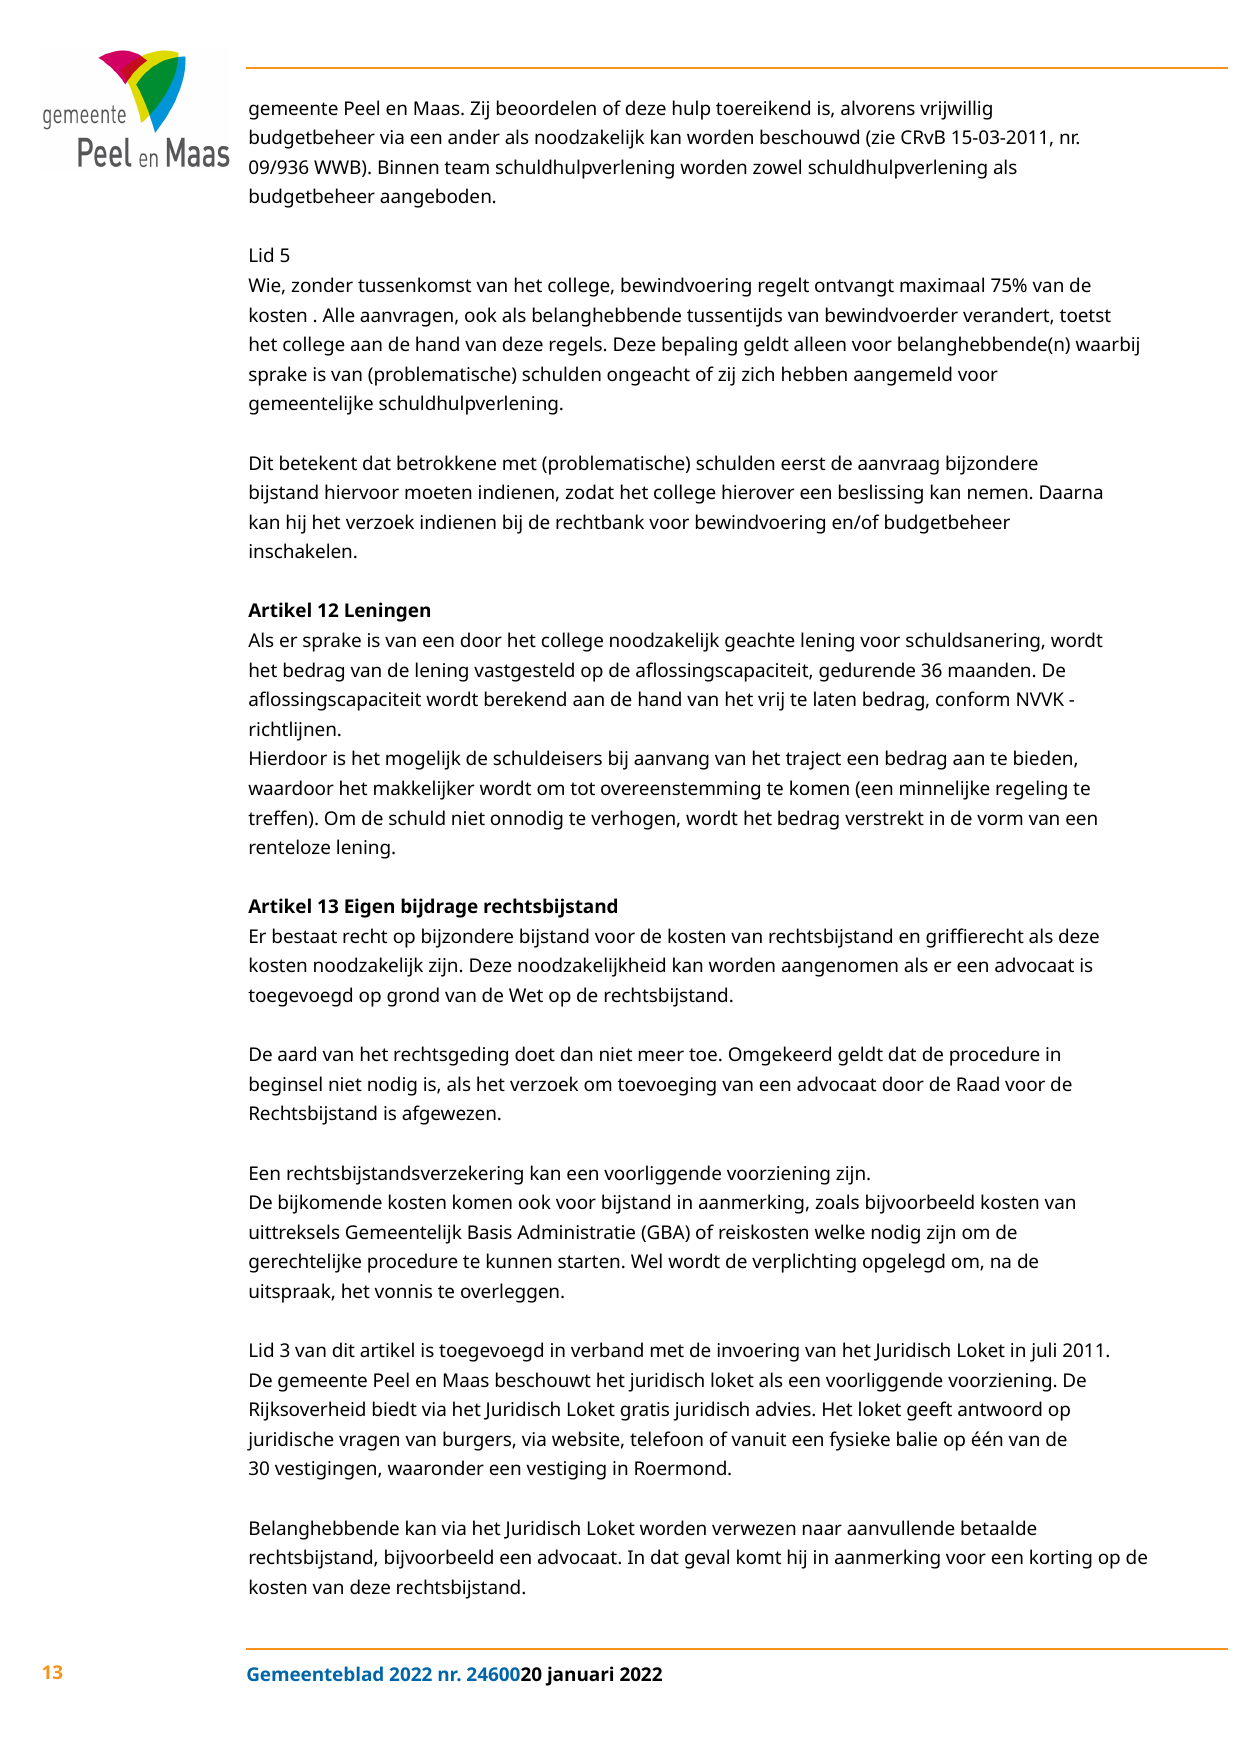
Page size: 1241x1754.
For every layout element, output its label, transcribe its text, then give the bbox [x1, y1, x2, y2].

text Een rechtsbijstandsverzekering kan een voorliggende voorziening zijn. [248, 1160, 1152, 1186]
text Belanghebbende kan via het Juridisch Loket worden verwezen naar aanvullende betaalde rechtsbijstand, bijvoorbeeld een advocaat. In dat geval komt hij in aanmerking voor een korting op de kosten van deze rechtsbijstand. [248, 1515, 1152, 1600]
text Hierdoor is het mogelijk de schuldeisers bij aanvang van het traject een bedrag aan te bieden, [248, 746, 1152, 771]
text richtlijnen. [248, 716, 1152, 742]
text De aard van het rechtsgeding doet dan niet meer toe. Omgekeerd geldt dat de procedure in [248, 1041, 1152, 1067]
text het bedrag van de lening vastgesteld op de aflossingscapaciteit, gedurende 36 maanden. De [248, 657, 1152, 683]
text Artikel 13 Eigen bijdrage rechtsbijstand [248, 893, 1152, 919]
text kosten noodzakelijk zijn. Deze noodzakelijkheid kan worden aangenomen als er een advocaat is [248, 953, 1152, 978]
text uitspraak, het vonnis te overleggen. [248, 1278, 1152, 1304]
text gerechtelijke procedure te kunnen starten. Wel wordt de verplichting opgelegd om, na de [248, 1248, 1152, 1274]
picture [41, 47, 231, 172]
text 09/936 WWB). Binnen team schuldhulpverlening worden zowel schuldhulpverlening als [248, 154, 1152, 180]
text beginsel niet nodig is, als het verzoek om toevoeging van een advocaat door de Raad voor de [248, 1071, 1152, 1097]
text Er bestaat recht op bijzondere bijstand voor de kosten van rechtsbijstand en griffierecht als deze [248, 923, 1152, 949]
text gemeente Peel en Maas. Zij beoordelen of deze hulp toereikend is, alvorens vrijwillig [248, 95, 1152, 121]
text Artikel 12 Leningen [248, 598, 1152, 623]
text budgetbeheer via een ander als noodzakelijk kan worden beschouwd (zie CRvB 15-03-2011, nr. [248, 124, 1152, 150]
text budgetbeheer aangeboden. [248, 183, 1152, 209]
text het college aan de hand van deze regels. Deze bepaling geldt alleen voor belanghebbende(n) waarbij sprake is van (problematische) schulden ongeacht of zij zich hebben aangemeld voor [248, 331, 1152, 387]
text treffen). Om de schuld niet onnodig te verhogen, wordt het bedrag verstrekt in de vorm van een [248, 805, 1152, 831]
text Rijksoverheid biedt via het Juridisch Loket gratis juridisch advies. Het loket geeft antwoord op [248, 1396, 1152, 1422]
text inschakelen. [248, 538, 1152, 564]
text De bijkomende kosten komen ook voor bijstand in aanmerking, zoals bijvoorbeeld kosten van [248, 1189, 1152, 1215]
text Als er sprake is van een door het college noodzakelijk geachte lening voor schuldsanering, wordt [248, 627, 1152, 653]
text kosten . Alle aanvragen, ook als belanghebbende tussentijds van bewindvoerder verandert, toetst [248, 302, 1152, 328]
text Lid 5 [248, 243, 1152, 268]
text Wie, zonder tussenkomst van het college, bewindvoering regelt ontvangt maximaal 75% van de [248, 272, 1152, 298]
text De gemeente Peel en Maas beschouwt het juridisch loket als een voorliggende voorziening. De [248, 1367, 1152, 1393]
text bijstand hiervoor moeten indienen, zodat het college hierover een beslissing kan nemen. Daarna [248, 479, 1152, 505]
text uittreksels Gemeentelijk Basis Administratie (GBA) of reiskosten welke nodig zijn om de [248, 1219, 1152, 1245]
text aflossingscapaciteit wordt berekend aan de hand van het vrij te laten bedrag, conform NVVK - [248, 686, 1152, 712]
text kan hij het verzoek indienen bij de rechtbank voor bewindvoering en/of budgetbeheer [248, 509, 1152, 535]
text gemeentelijke schuldhulpverlening. [248, 391, 1152, 416]
text 30 vestigingen, waaronder een vestiging in Roermond. [248, 1456, 1152, 1481]
text renteloze lening. [248, 834, 1152, 860]
text Lid 3 van dit artikel is toegevoegd in verband met de invoering van het Juridisch Loket in juli 2011. [248, 1337, 1152, 1363]
text waardoor het makkelijker wordt om tot overeenstemming te komen (een minnelijke regeling te [248, 775, 1152, 801]
text Dit betekent dat betrokkene met (problematische) schulden eerst de aanvraag bijzondere [248, 450, 1152, 476]
text Rechtsbijstand is afgewezen. [248, 1101, 1152, 1126]
text juridische vragen van burgers, via website, telefoon of vanuit een fysieke balie op één van de [248, 1426, 1152, 1452]
text toegevoegd op grond van de Wet op de rechtsbijstand. [248, 982, 1152, 1008]
